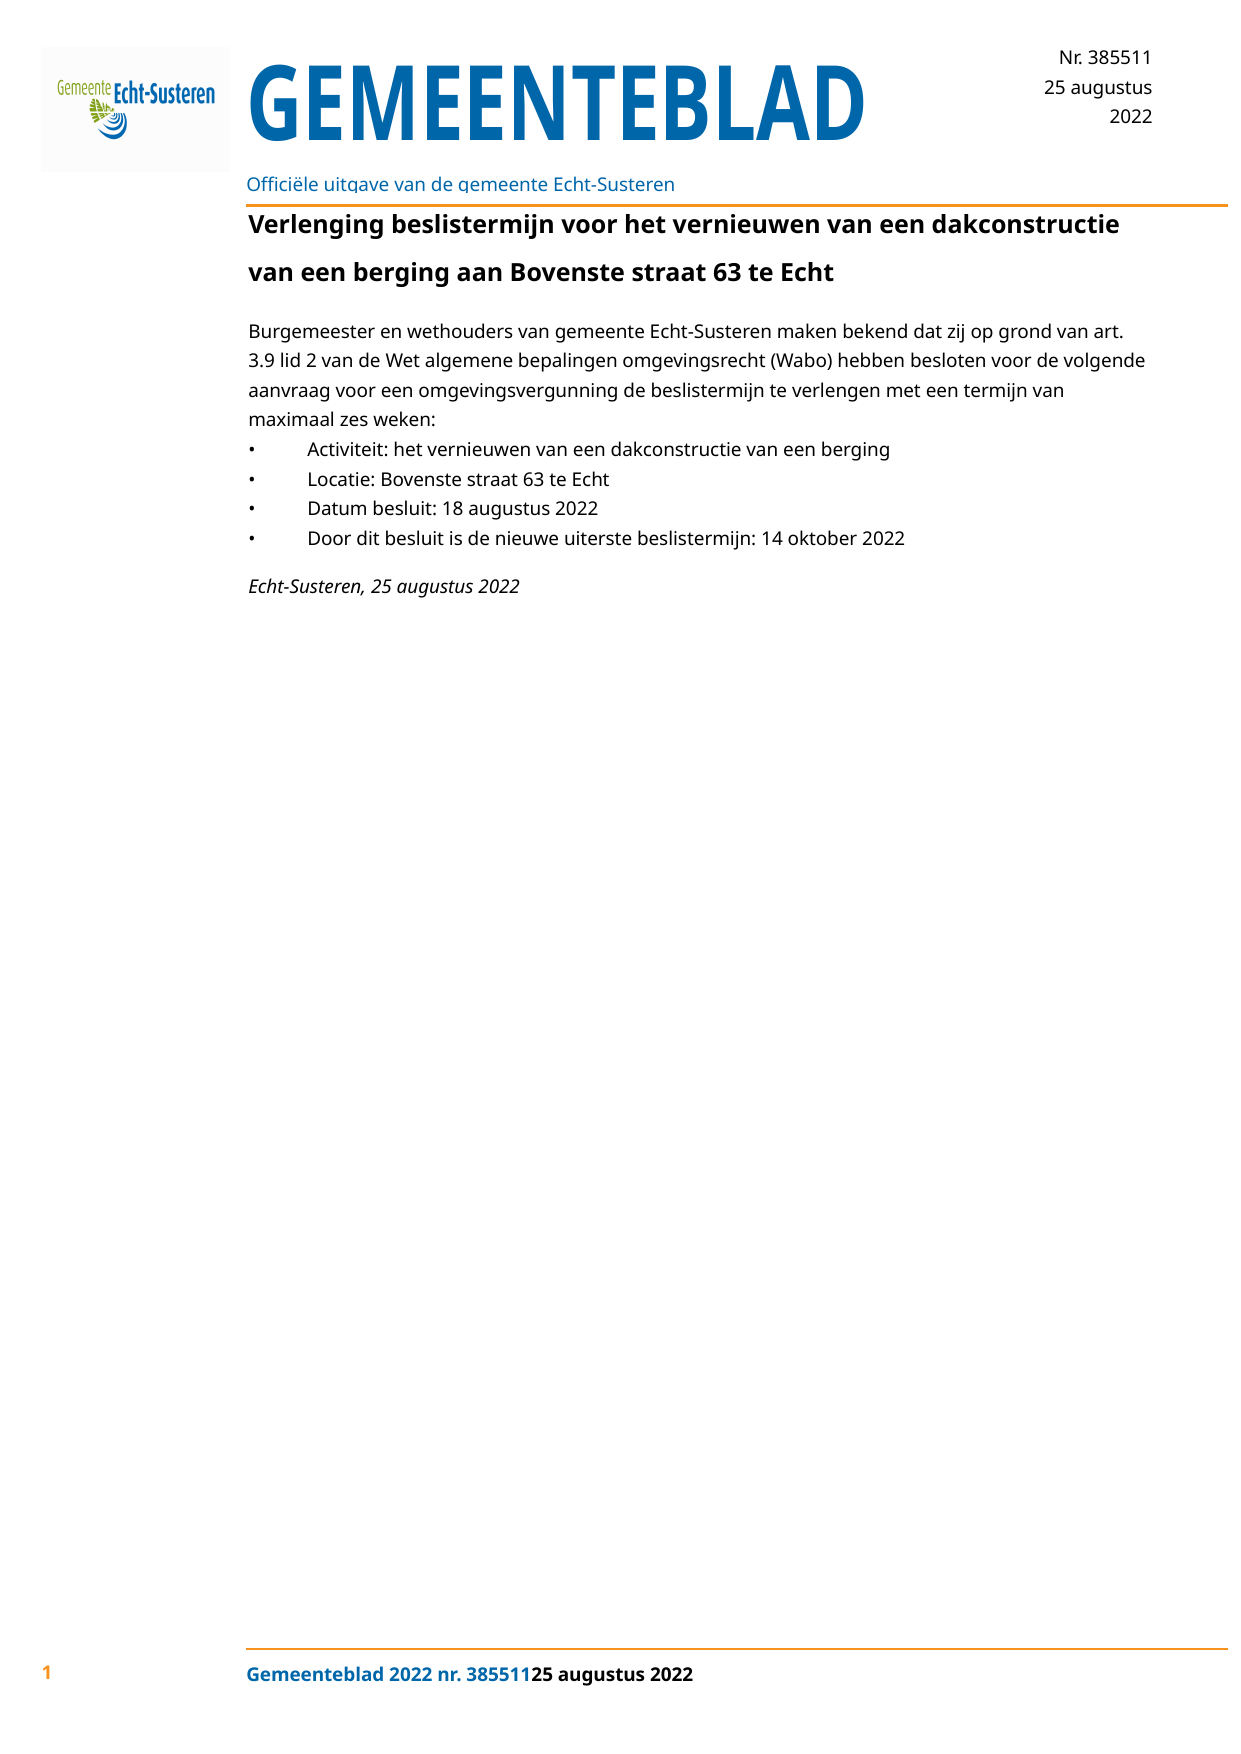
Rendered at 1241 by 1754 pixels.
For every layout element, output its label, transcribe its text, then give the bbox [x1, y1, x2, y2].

list Door dit besluit is de nieuwe uiterste beslistermijn: 14 oktober 2022 [248, 525, 1152, 551]
picture [41, 47, 231, 172]
list Datum besluit: 18 augustus 2022 [248, 495, 1152, 521]
text Echt-Susteren, 25 augustus 2022 [248, 573, 1152, 598]
list Locatie: Bovenste straat 63 te Echt [248, 466, 1152, 492]
list Activiteit: het vernieuwen van een dakconstructie van een berging [248, 436, 1152, 462]
text Verlenging beslistermijn voor het vernieuwen van een dakconstructie van een berging aan Bovenste straat 63 te Echt [248, 207, 1152, 288]
text Burgemeester en wethouders van gemeente Echt-Susteren maken bekend dat zij op grond van art. 3.9 lid 2 van de Wet algemene bepalingen omgevingsrecht (Wabo) hebben besloten voor de volgende aanvraag voor een omgevingsvergunning de beslistermijn te verlengen met een termijn van maximaal zes weken: [248, 318, 1152, 432]
